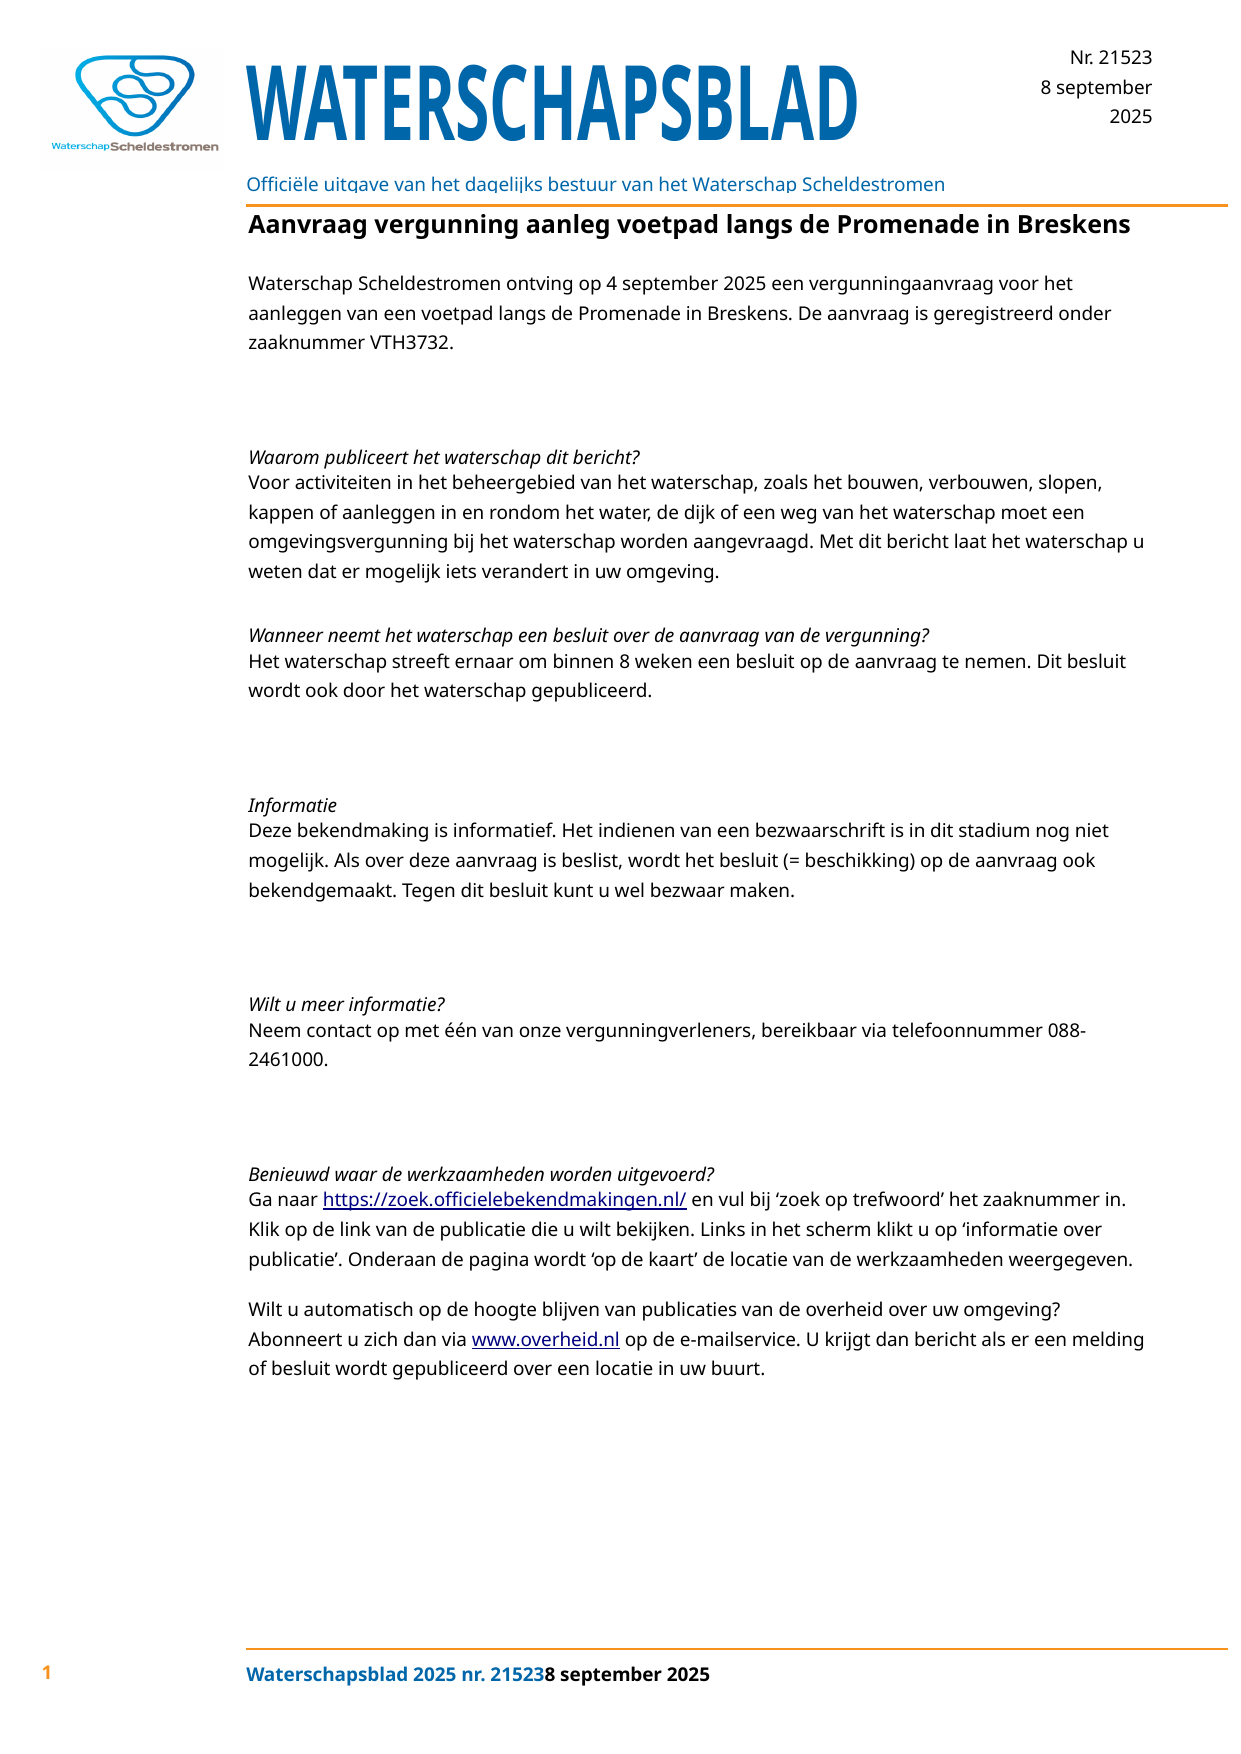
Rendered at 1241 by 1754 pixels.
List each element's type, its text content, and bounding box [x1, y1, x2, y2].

text Neem contact op met één van onze vergunningverleners, bereikbaar via telefoonnummer 088-2461000. [248, 1017, 1152, 1072]
text Wilt u automatisch op de hoogte blijven van publicaties van de overheid over uw omgeving? Abonneert u zich dan via www.overheid.nl op de e-mailservice. U krijgt dan bericht als er een melding of besluit wordt gepubliceerd over een locatie in uw buurt. [248, 1296, 1152, 1381]
text Benieuwd waar de werkzaamheden worden uitgevoerd? [248, 1161, 1152, 1187]
text Aanvraag vergunning aanleg voetpad langs de Promenade in Breskens [248, 207, 1152, 241]
text Deze bekendmaking is informatief. Het indienen van een bezwaarschrift is in dit stadium nog niet mogelijk. Als over deze aanvraag is beslist, wordt het besluit (= beschikking) op de aanvraag ook bekendgemaakt. Tegen dit besluit kunt u wel bezwaar maken. [248, 818, 1152, 903]
text Wilt u meer informatie? [248, 991, 1152, 1017]
text Wanneer neemt het waterschap een besluit over de aanvraag van de vergunning? [248, 622, 1152, 648]
text Informatie [248, 792, 1152, 818]
text Voor activiteiten in het beheergebied van het waterschap, zoals het bouwen, verbouwen, slopen, kappen of aanleggen in en rondom het water, de dijk of een weg van het waterschap moet een omgevingsvergunning bij het waterschap worden aangevraagd. Met dit bericht laat het waterschap u weten dat er mogelijk iets verandert in uw omgeving. [248, 469, 1152, 584]
text Waarom publiceert het waterschap dit bericht? [248, 444, 1152, 469]
picture [41, 47, 231, 172]
text Waterschap Scheldestromen ontving op 4 september 2025 een vergunningaanvraag voor het aanleggen van een voetpad langs de Promenade in Breskens. De aanvraag is geregistreerd onder zaaknummer VTH3732. [248, 270, 1152, 355]
text Het waterschap streeft ernaar om binnen 8 weken een besluit op de aanvraag te nemen. Dit besluit wordt ook door het waterschap gepubliceerd. [248, 648, 1152, 703]
text Ga naar https://zoek.officielebekendmakingen.nl/ en vul bij ‘zoek op trefwoord’ het zaaknummer in. Klik op de link van de publicatie die u wilt bekijken. Links in het scherm klikt u op ‘informatie over publicatie’. Onderaan de pagina wordt ‘op de kaart’ de locatie van de werkzaamheden weergegeven. [248, 1187, 1152, 1272]
